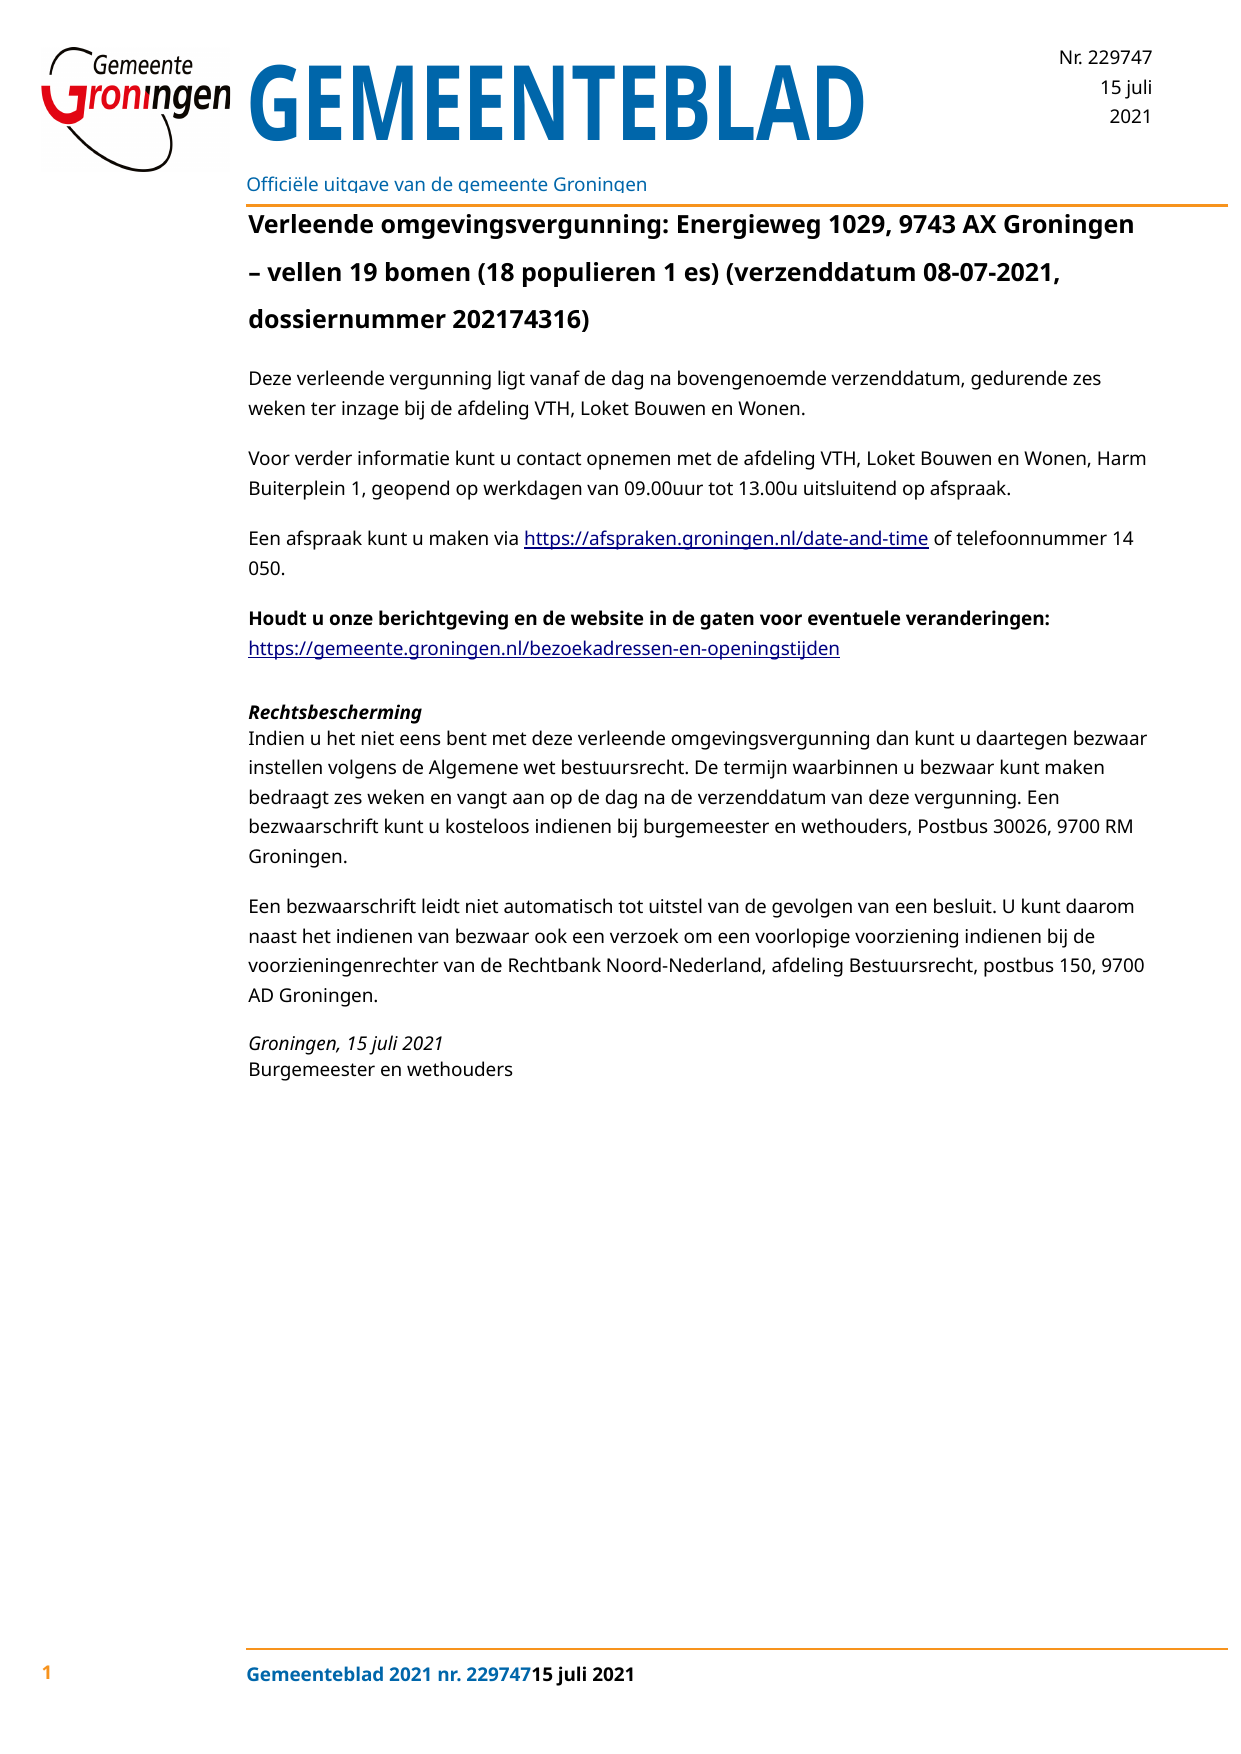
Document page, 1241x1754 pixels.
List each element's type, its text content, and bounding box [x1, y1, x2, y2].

text Een afspraak kunt u maken via https://afspraken.groningen.nl/date-and-time of telefoonnummer 14 050. [248, 526, 1152, 581]
text Voor verder informatie kunt u contact opnemen met de afdeling VTH, Loket Bouwen en Wonen, Harm Buiterplein 1, geopend op werkdagen van 09.00uur tot 13.00u uitsluitend op afspraak. [248, 446, 1152, 501]
text Groningen, 15 juli 2021 [248, 1030, 1152, 1056]
text Verleende omgevingsvergunning: Energieweg 1029, 9743 AX Groningen – vellen 19 bomen (18 populieren 1 es) (verzenddatum 08-07-2021, dossiernummer 202174316) [248, 207, 1152, 336]
text Indien u het niet eens bent met deze verleende omgevingsvergunning dan kunt u daartegen bezwaar instellen volgens de Algemene wet bestuursrecht. De termijn waarbinnen u bezwaar kunt maken bedraagt zes weken en vangt aan op de dag na de verzenddatum van deze vergunning. Een bezwaarschrift kunt u kosteloos indienen bij burgemeester en wethouders, Postbus 30026, 9700 RM Groningen. [248, 725, 1152, 869]
text Deze verleende vergunning ligt vanaf de dag na bovengenoemde verzenddatum, gedurende zes weken ter inzage bij de afdeling VTH, Loket Bouwen en Wonen. [248, 366, 1152, 421]
text Een bezwaarschrift leidt niet automatisch tot uitstel van de gevolgen van een besluit. U kunt daarom naast het indienen van bezwaar ook een verzoek om een voorlopige voorziening indienen bij de voorzieningenrechter van de Rechtbank Noord-Nederland, afdeling Bestuursrecht, postbus 150, 9700 AD Groningen. [248, 893, 1152, 1008]
text Houdt u onze berichtgeving en de website in de gaten voor eventuele veranderingen: https://gemeente.groningen.nl/bezoekadressen-en-openingstijden [248, 606, 1152, 661]
text Burgemeester en wethouders [248, 1056, 1152, 1082]
text Rechtsbescherming [248, 699, 1152, 725]
picture [41, 47, 231, 172]
